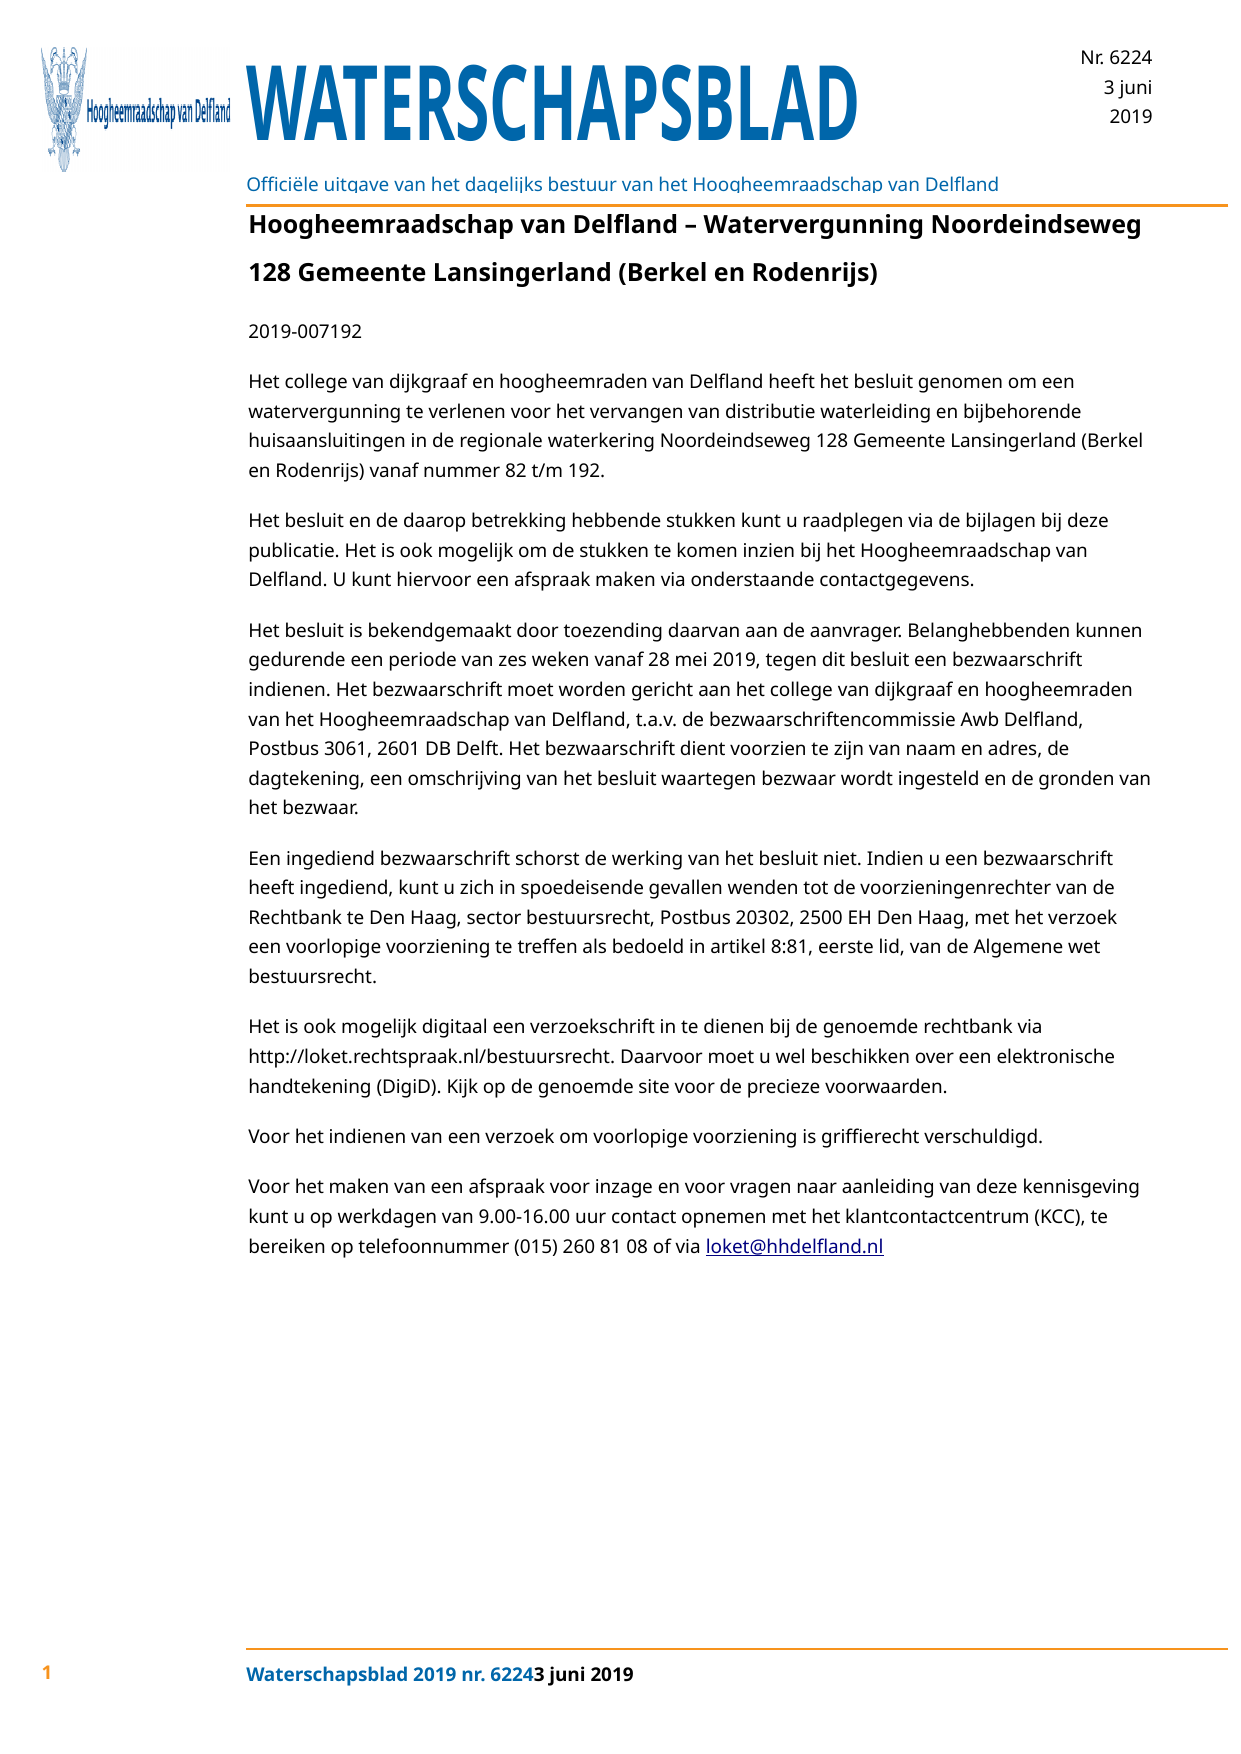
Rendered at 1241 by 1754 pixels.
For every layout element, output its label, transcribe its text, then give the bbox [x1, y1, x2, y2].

text Het besluit is bekendgemaakt door toezending daarvan aan de aanvrager. Belanghebbenden kunnen gedurende een periode van zes weken vanaf 28 mei 2019, tegen dit besluit een bezwaarschrift indienen. Het bezwaarschrift moet worden gericht aan het college van dijkgraaf en hoogheemraden van het Hoogheemraadschap van Delfland, t.a.v. de bezwaarschriftencommissie Awb Delfland, Postbus 3061, 2601 DB Delft. Het bezwaarschrift dient voorzien te zijn van naam en adres, de dagtekening, een omschrijving van het besluit waartegen bezwaar wordt ingesteld en de gronden van het bezwaar. [248, 617, 1152, 820]
text 2019-007192 [248, 318, 1152, 344]
text Het college van dijkgraaf en hoogheemraden van Delfland heeft het besluit genomen om een watervergunning te verlenen voor het vervangen van distributie waterleiding en bijbehorende huisaansluitingen in de regionale waterkering Noordeindseweg 128 Gemeente Lansingerland (Berkel en Rodenrijs) vanaf nummer 82 t/m 192. [248, 368, 1152, 483]
picture [41, 47, 231, 172]
text Het besluit en de daarop betrekking hebbende stukken kunt u raadplegen via de bijlagen bij deze publicatie. Het is ook mogelijk om de stukken te komen inzien bij het Hoogheemraadschap van Delfland. U kunt hiervoor een afspraak maken via onderstaande contactgegevens. [248, 507, 1152, 592]
text Een ingediend bezwaarschrift schorst de werking van het besluit niet. Indien u een bezwaarschrift heeft ingediend, kunt u zich in spoedeisende gevallen wenden tot de voorzieningenrechter van de Rechtbank te Den Haag, sector bestuursrecht, Postbus 20302, 2500 EH Den Haag, met het verzoek een voorlopige voorziening te treffen als bedoeld in artikel 8:81, eerste lid, van de Algemene wet bestuursrecht. [248, 845, 1152, 989]
text Het is ook mogelijk digitaal een verzoekschrift in te dienen bij de genoemde rechtbank via http://loket.rechtspraak.nl/bestuursrecht. Daarvoor moet u wel beschikken over een elektronische handtekening (DigiD). Kijk op de genoemde site voor de precieze voorwaarden. [248, 1014, 1152, 1099]
text Voor het indienen van een verzoek om voorlopige voorziening is griffierecht verschuldigd. [248, 1123, 1152, 1149]
text Voor het maken van een afspraak voor inzage en voor vragen naar aanleiding van deze kennisgeving kunt u op werkdagen van 9.00-16.00 uur contact opnemen met het klantcontactcentrum (KCC), te bereiken op telefoonnummer (015) 260 81 08 of via loket@hhdelfland.nl [248, 1174, 1152, 1259]
text Hoogheemraadschap van Delfland – Watervergunning Noordeindseweg 128 Gemeente Lansingerland (Berkel en Rodenrijs) [248, 207, 1152, 288]
